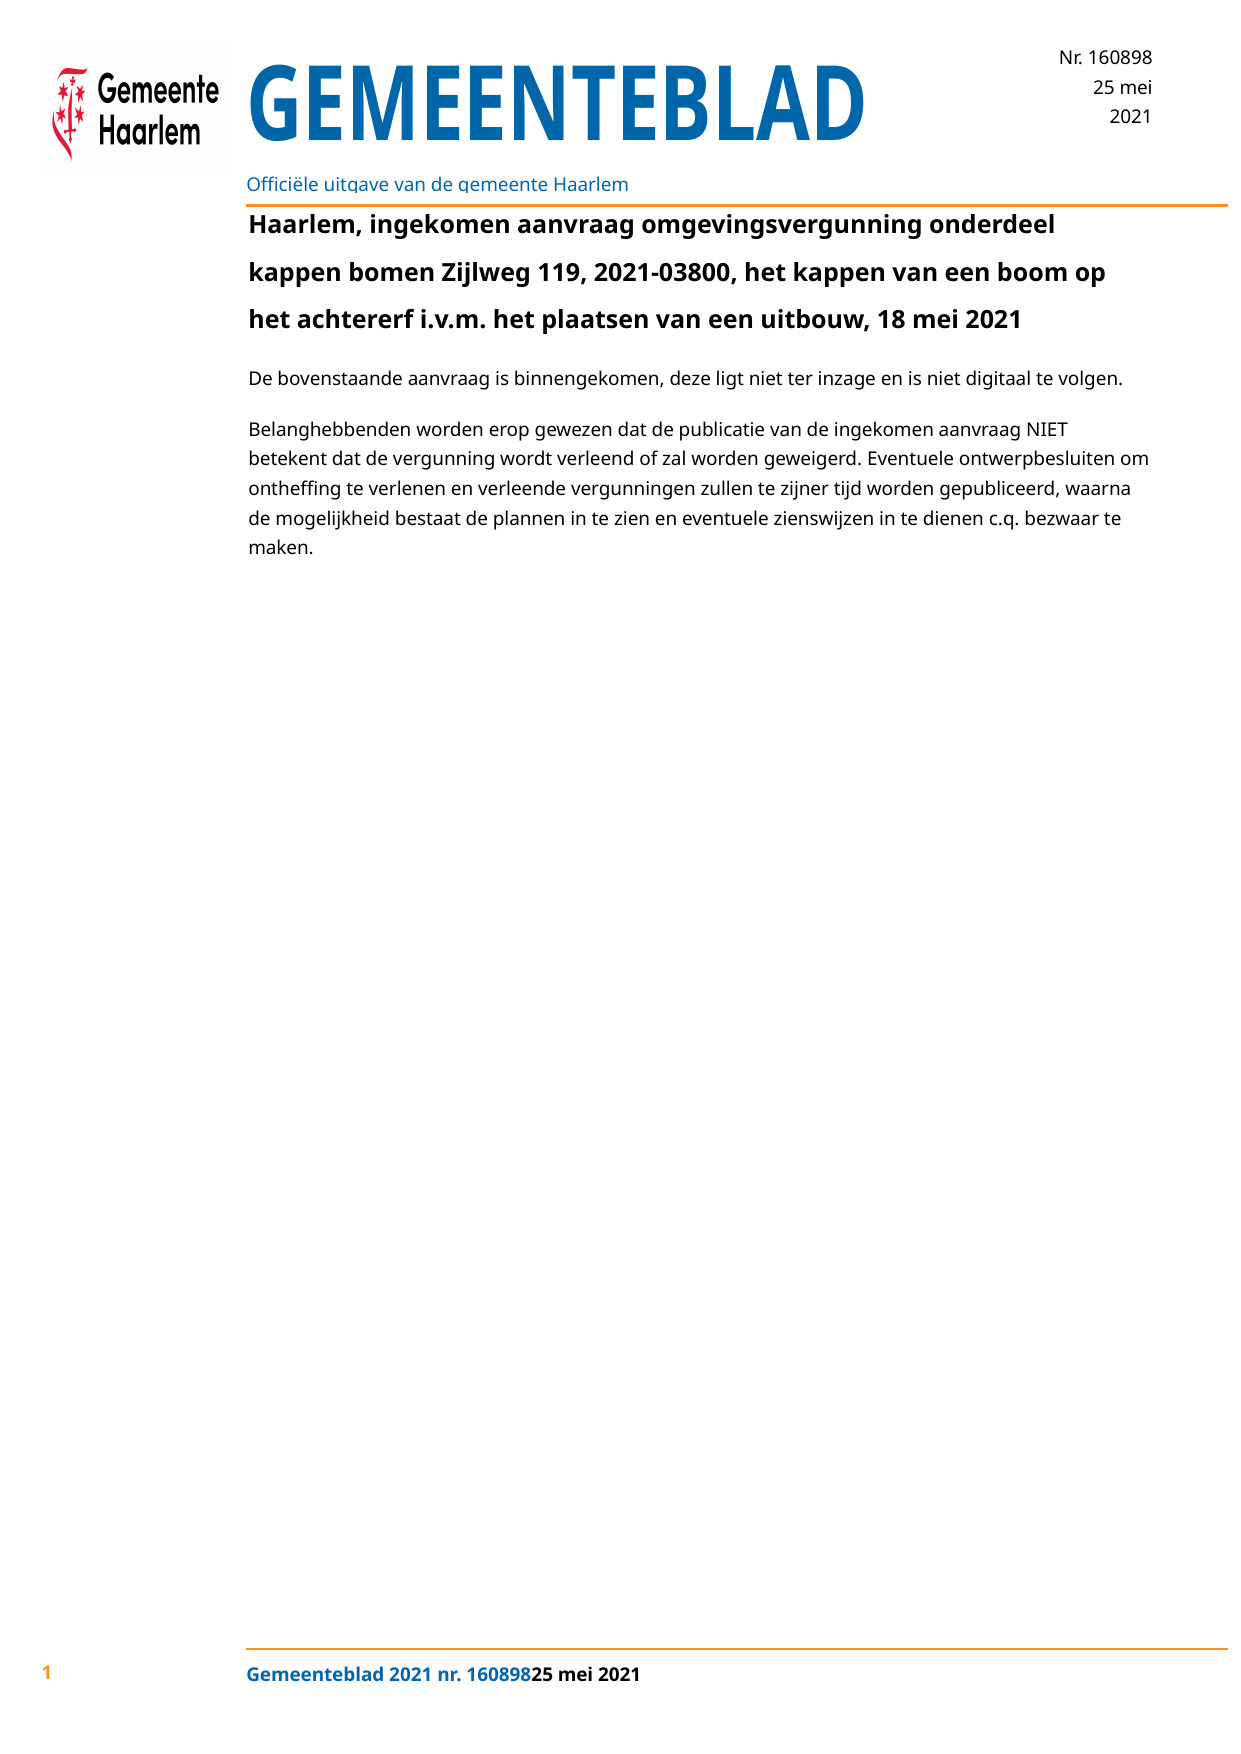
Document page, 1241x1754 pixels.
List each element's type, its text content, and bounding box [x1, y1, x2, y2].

picture [41, 47, 231, 172]
text Haarlem, ingekomen aanvraag omgevingsvergunning onderdeel kappen bomen Zijlweg 119, 2021-03800, het kappen van een boom op het achtererf i.v.m. het plaatsen van een uitbouw, 18 mei 2021 [248, 207, 1152, 336]
text Belanghebbenden worden erop gewezen dat de publicatie van de ingekomen aanvraag NIET betekent dat de vergunning wordt verleend of zal worden geweigerd. Eventuele ontwerpbesluiten om ontheffing te verlenen en verleende vergunningen zullen te zijner tijd worden gepubliceerd, waarna de mogelijkheid bestaat de plannen in te zien en eventuele zienswijzen in te dienen c.q. bezwaar te maken. [248, 416, 1152, 560]
text De bovenstaande aanvraag is binnengekomen, deze ligt niet ter inzage en is niet digitaal te volgen. [248, 366, 1152, 391]
